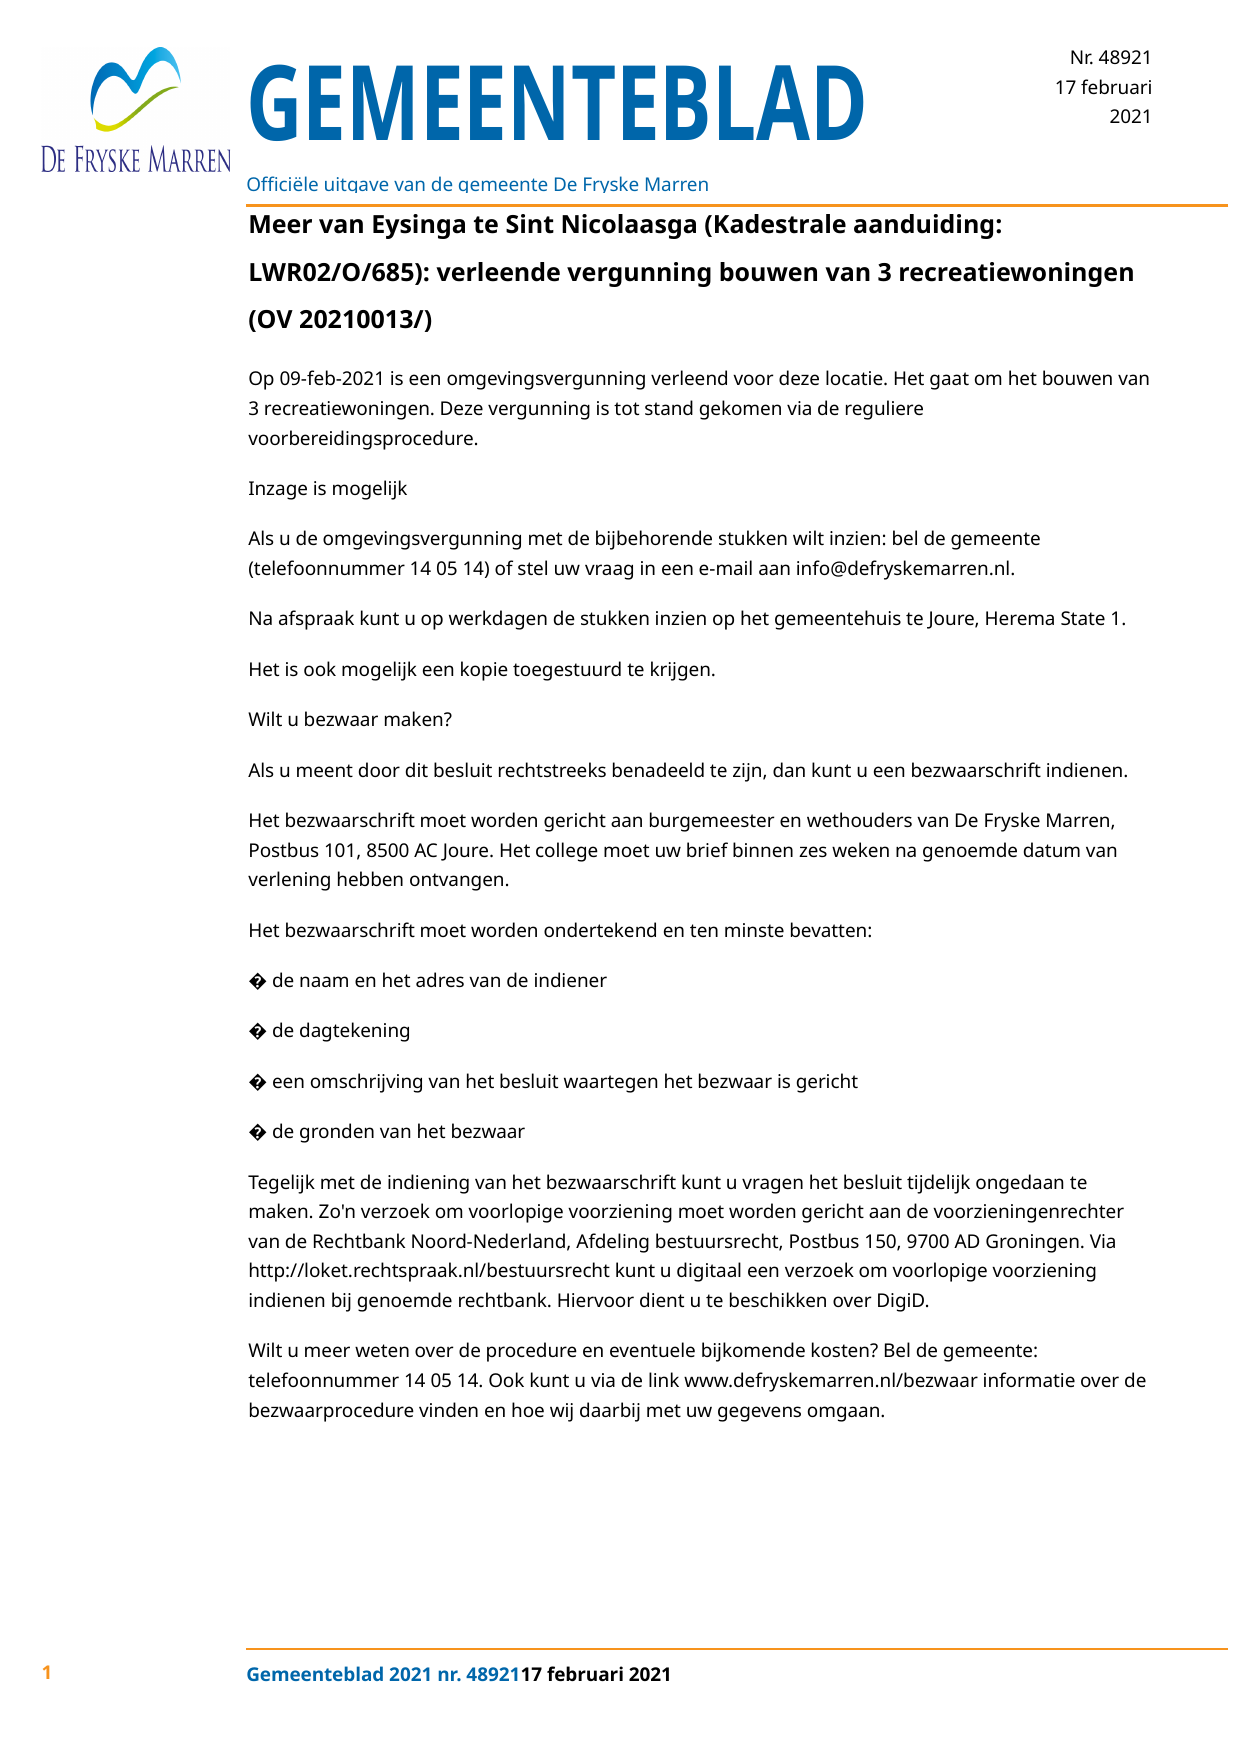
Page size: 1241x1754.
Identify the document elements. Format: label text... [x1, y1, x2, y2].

text � de gronden van het bezwaar [248, 1118, 1152, 1144]
text � een omschrijving van het besluit waartegen het bezwaar is gericht [248, 1068, 1152, 1094]
text Wilt u bezwaar maken? [248, 706, 1152, 732]
text Als u meent door dit besluit rechtstreeks benadeeld te zijn, dan kunt u een bezwaarschrift indienen. [248, 757, 1152, 782]
text Het bezwaarschrift moet worden gericht aan burgemeester en wethouders van De Fryske Marren, Postbus 101, 8500 AC Joure. Het college moet uw brief binnen zes weken na genoemde datum van verlening hebben ontvangen. [248, 807, 1152, 892]
text Op 09-feb-2021 is een omgevingsvergunning verleend voor deze locatie. Het gaat om het bouwen van 3 recreatiewoningen. Deze vergunning is tot stand gekomen via de reguliere voorbereidingsprocedure. [248, 366, 1152, 450]
text Als u de omgevingsvergunning met de bijbehorende stukken wilt inzien: bel de gemeente (telefoonnummer 14 05 14) of stel uw vraag in een e-mail aan info@defryskemarren.nl. [248, 526, 1152, 581]
text Wilt u meer weten over de procedure en eventuele bijkomende kosten? Bel de gemeente: telefoonnummer 14 05 14. Ook kunt u via de link www.defryskemarren.nl/bezwaar informatie over de bezwaarprocedure vinden en hoe wij daarbij met uw gegevens omgaan. [248, 1338, 1152, 1422]
text Het is ook mogelijk een kopie toegestuurd te krijgen. [248, 656, 1152, 682]
text Het bezwaarschrift moet worden ondertekend en ten minste bevatten: [248, 917, 1152, 942]
text Na afspraak kunt u op werkdagen de stukken inzien op het gemeentehuis te Joure, Herema State 1. [248, 606, 1152, 631]
text � de naam en het adres van de indiener [248, 967, 1152, 993]
text Meer van Eysinga te Sint Nicolaasga (Kadestrale aanduiding: LWR02/O/685): verleende vergunning bouwen van 3 recreatiewoningen (OV 20210013/) [248, 207, 1152, 336]
text � de dagtekening [248, 1018, 1152, 1043]
text Tegelijk met de indiening van het bezwaarschrift kunt u vragen het besluit tijdelijk ongedaan te maken. Zo'n verzoek om voorlopige voorziening moet worden gericht aan de voorzieningenrechter van de Rechtbank Noord-Nederland, Afdeling bestuursrecht, Postbus 150, 9700 AD Groningen. Via http://loket.rechtspraak.nl/bestuursrecht kunt u digitaal een verzoek om voorlopige voorziening indienen bij genoemde rechtbank. Hiervoor dient u te beschikken over DigiD. [248, 1169, 1152, 1313]
text Inzage is mogelijk [248, 475, 1152, 501]
picture [41, 47, 231, 172]
